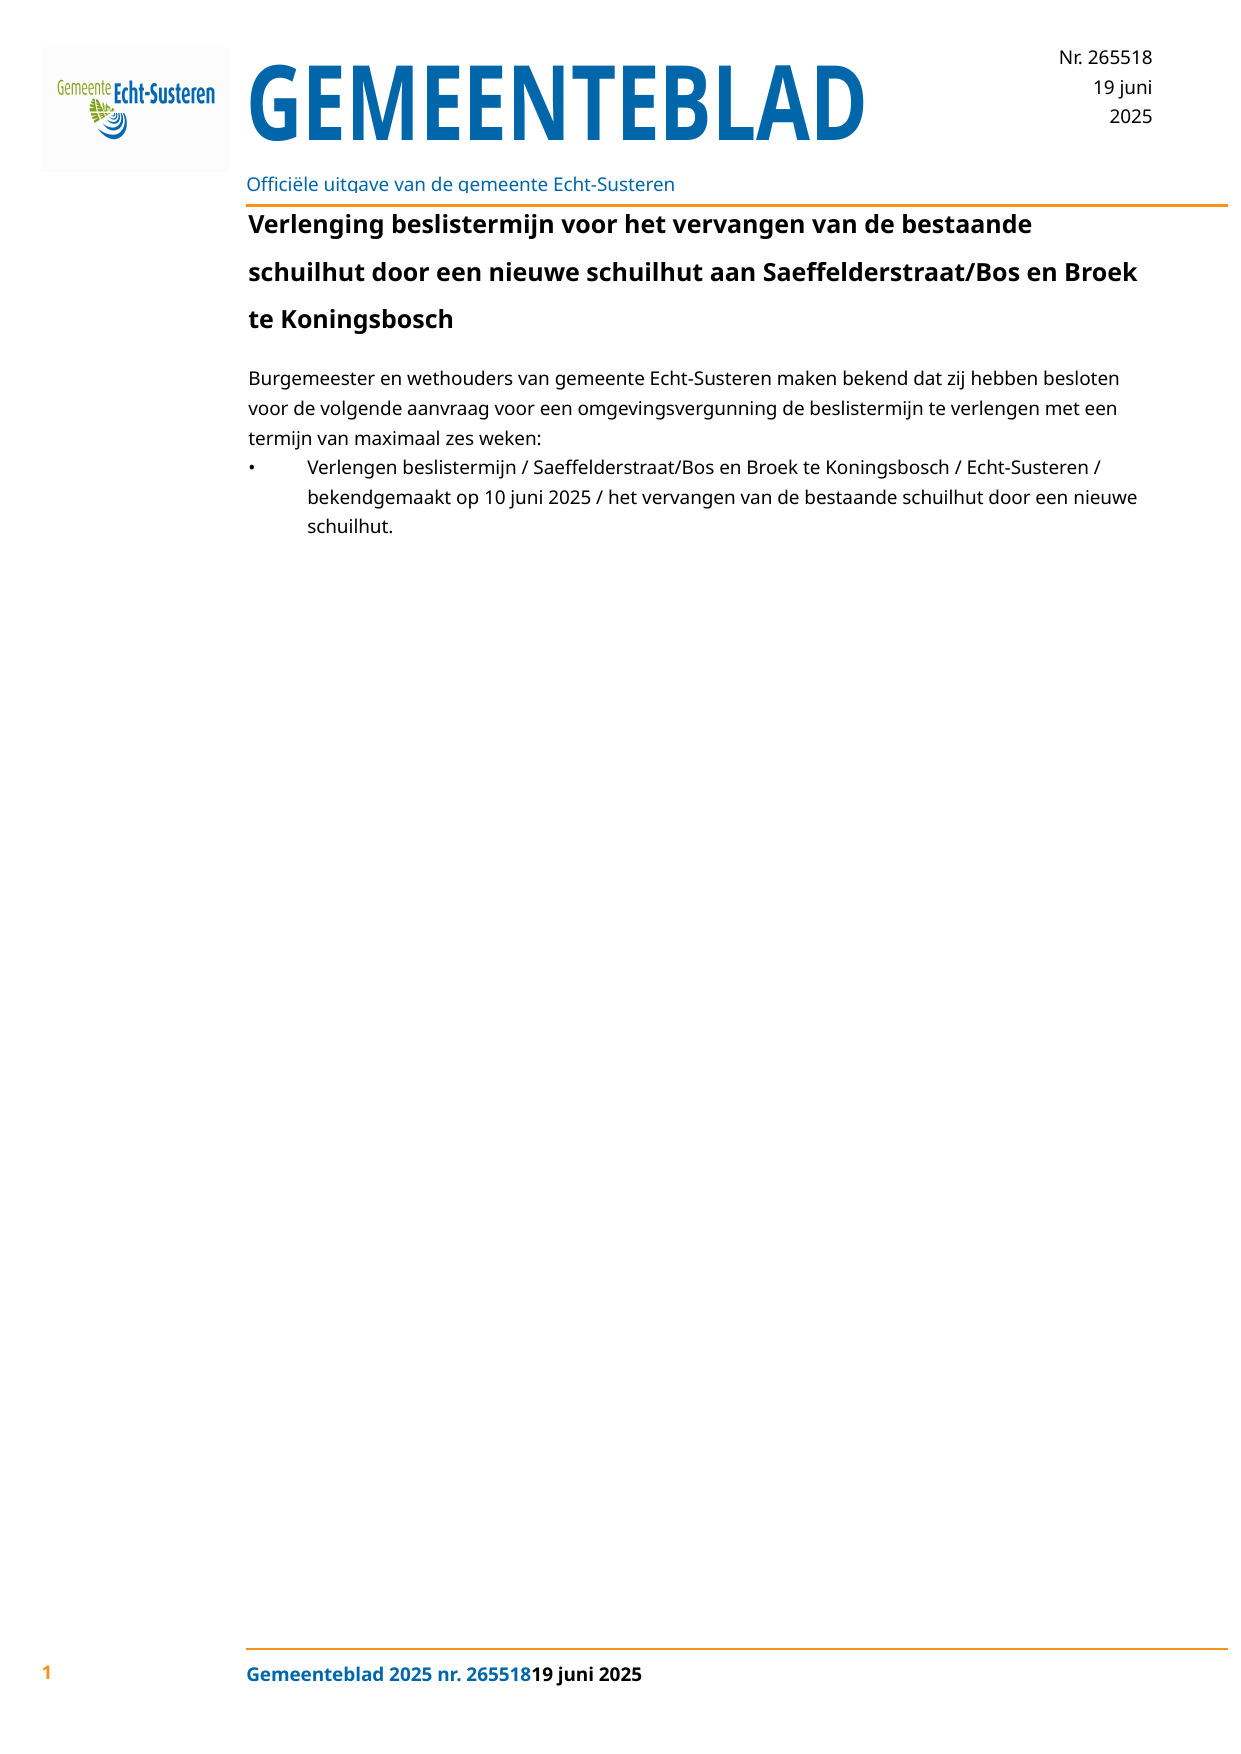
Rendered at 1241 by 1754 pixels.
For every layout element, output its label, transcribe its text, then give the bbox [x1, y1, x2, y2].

list Verlengen beslistermijn / Saeffelderstraat/Bos en Broek te Koningsbosch / Echt-Susteren / bekendgemaakt op 10 juni 2025 / het vervangen van de bestaande schuilhut door een nieuwe schuilhut. [248, 454, 1152, 539]
text Verlenging beslistermijn voor het vervangen van de bestaande schuilhut door een nieuwe schuilhut aan Saeffelderstraat/Bos en Broek te Koningsbosch [248, 207, 1152, 336]
text Burgemeester en wethouders van gemeente Echt-Susteren maken bekend dat zij hebben besloten voor de volgende aanvraag voor een omgevingsvergunning de beslistermijn te verlengen met een termijn van maximaal zes weken: [248, 366, 1152, 450]
picture [41, 47, 231, 172]
